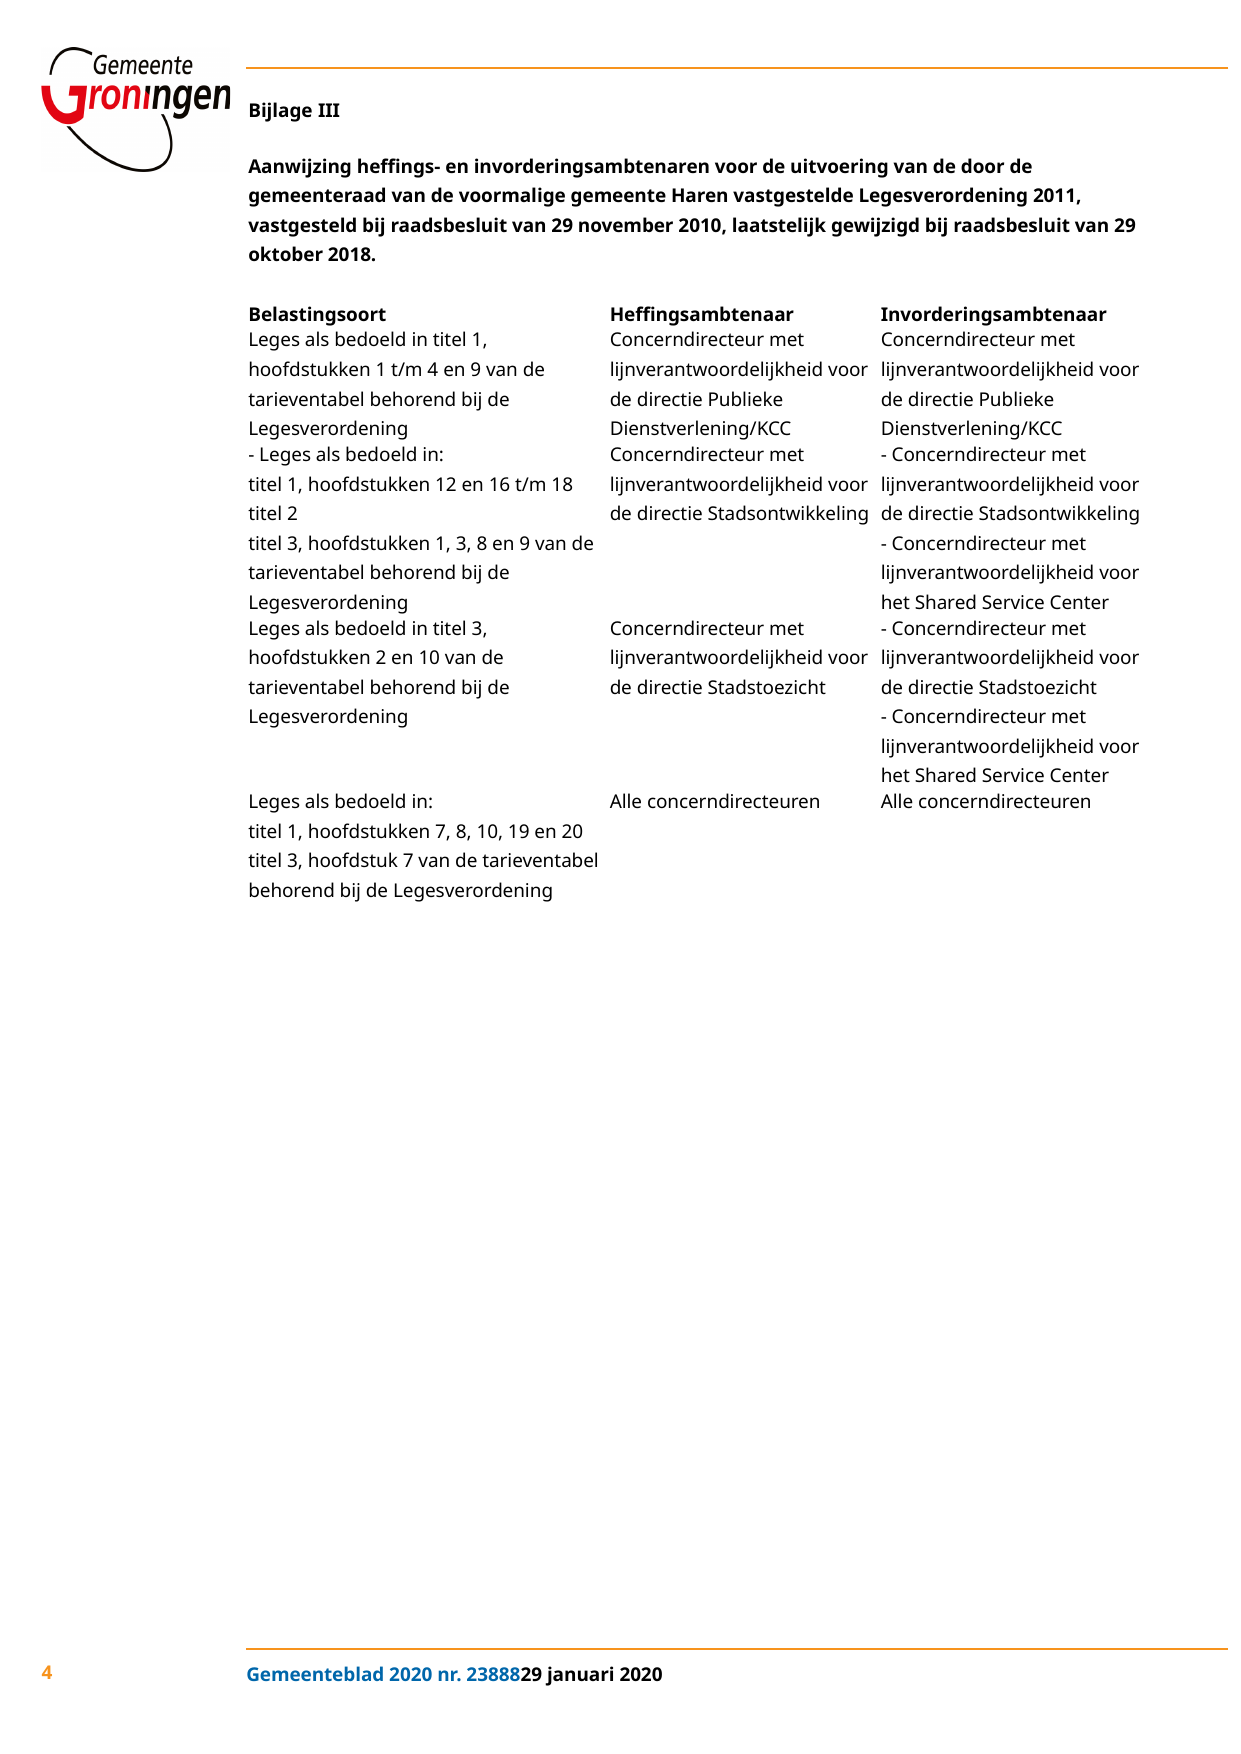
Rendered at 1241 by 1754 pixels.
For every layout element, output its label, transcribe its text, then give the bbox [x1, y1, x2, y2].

table_header Invorderingsambtenaar [881, 301, 1152, 327]
table_cell - Concerndirecteur met lijnverantwoordelijkheid voor de directie Stadstoezicht - Concerndirecteur met lijnverantwoordelijkheid voor het Shared Service Center [881, 615, 1152, 788]
text Aanwijzing heffings- en invorderingsambtenaren voor de uitvoering van de door de gemeenteraad van de voormalige gemeente Haren vastgestelde Legesverordening 2011, vastgesteld bij raadsbesluit van 29 november 2010, laatstelijk gewijzigd bij raadsbesluit van 29 oktober 2018. [248, 153, 1152, 267]
table_cell Alle concerndirecteuren [881, 789, 1152, 903]
table_cell Leges als bedoeld in titel 3, hoofdstukken 2 en 10 van de tarieventabel behorend bij de Legesverordening [248, 615, 609, 788]
table_cell Concerndirecteur met lijnverantwoordelijkheid voor de directie Publieke Dienstverlening/KCC [881, 327, 1152, 441]
table_cell Alle concerndirecteuren [610, 789, 881, 903]
table_cell Leges als bedoeld in: titel 1, hoofdstukken 7, 8, 10, 19 en 20 titel 3, hoofdstuk 7 van de tarieventabel behorend bij de Legesverordening [248, 789, 609, 903]
table_cell Concerndirecteur met lijnverantwoordelijkheid voor de directie Stadstoezicht [610, 615, 881, 788]
table_header Heffingsambtenaar [610, 301, 881, 327]
picture [41, 47, 231, 172]
text Bijlage III [248, 95, 1152, 123]
table_cell Concerndirecteur met lijnverantwoordelijkheid voor de directie Publieke Dienstverlening/KCC [610, 327, 881, 441]
table_header Belastingsoort [248, 301, 609, 327]
table_cell Leges als bedoeld in titel 1, hoofdstukken 1 t/m 4 en 9 van de tarieventabel behorend bij de Legesverordening [248, 327, 609, 441]
table_cell - Concerndirecteur met lijnverantwoordelijkheid voor de directie Stadsontwikkeling - Concerndirecteur met lijnverantwoordelijkheid voor het Shared Service Center [881, 441, 1152, 615]
table_cell Concerndirecteur met lijnverantwoordelijkheid voor de directie Stadsontwikkeling [610, 441, 881, 615]
table_cell - Leges als bedoeld in: titel 1, hoofdstukken 12 en 16 t/m 18 titel 2 titel 3, hoofdstukken 1, 3, 8 en 9 van de tarieventabel behorend bij de Legesverordening [248, 441, 609, 615]
